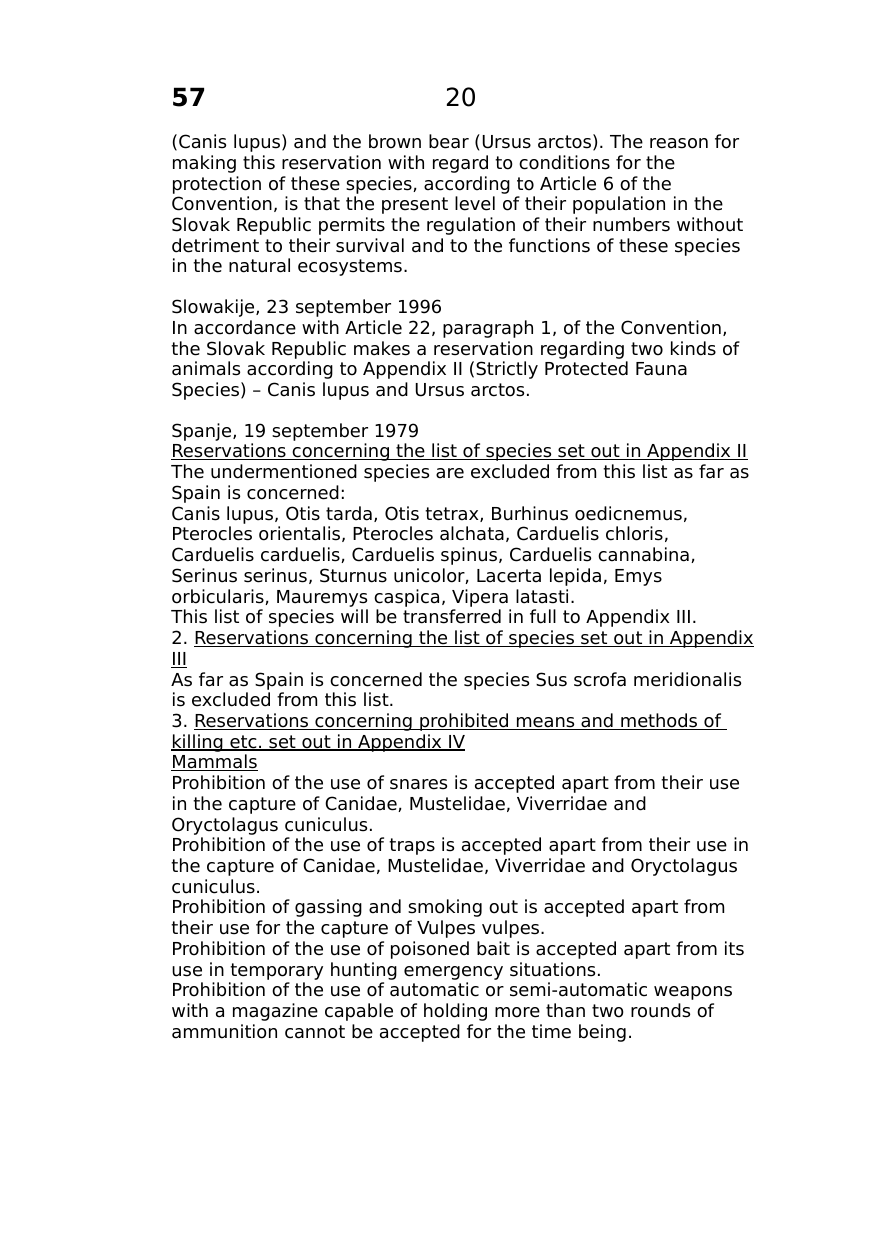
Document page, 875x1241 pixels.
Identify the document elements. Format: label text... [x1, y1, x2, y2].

text Reservations concerning the list of species set out in Appendix II [171, 441, 756, 462]
text In accordance with Article 22, paragraph 1, of the Convention, the Slovak Republic makes a reservation regarding two kinds of animals according to Appendix II (Strictly Protected Fauna Species) – Canis lupus and Ursus arctos. [171, 318, 756, 401]
text Prohibition of the use of snares is accepted apart from their use in the capture of Canidae, Mustelidae, Viverridae and Oryctolagus cuniculus. [171, 773, 756, 835]
text Spanje, 19 september 1979 [171, 421, 756, 441]
text The undermentioned species are excluded from this list as far as Spain is concerned: [171, 462, 756, 503]
text 2. Reservations concerning the list of species set out in Appendix III [171, 628, 756, 669]
text Prohibition of the use of traps is accepted apart from their use in the capture of Canidae, Mustelidae, Viverridae and Oryctolagus cuniculus. [171, 835, 756, 897]
text (Canis lupus) and the brown bear (Ursus arctos). The reason for making this reservation with regard to conditions for the protection of these species, according to Article 6 of the Convention, is that the present level of their population in the Slovak Republic permits the regulation of their numbers without detriment to their survival and to the functions of these species in the natural ecosystems. [171, 132, 756, 277]
text Prohibition of the use of automatic or semi-automatic weapons with a magazine capable of holding more than two rounds of ammunition cannot be accepted for the time being. [171, 980, 756, 1042]
text 3. Reservations concerning prohibited means and methods of killing etc. set out in Appendix IV [171, 711, 756, 752]
text Mammals [171, 752, 756, 773]
text Prohibition of the use of poisoned bait is accepted apart from its use in temporary hunting emergency situations. [171, 939, 756, 980]
text Prohibition of gassing and smoking out is accepted apart from their use for the capture of Vulpes vulpes. [171, 897, 756, 939]
text As far as Spain is concerned the species Sus scrofa meridionalis is excluded from this list. [171, 669, 756, 711]
text Canis lupus, Otis tarda, Otis tetrax, Burhinus oedicnemus, Pterocles orientalis, Pterocles alchata, Carduelis chloris, Carduelis carduelis, Carduelis spinus, Carduelis cannabina, Serinus serinus, Sturnus unicolor, Lacerta lepida, Emys orbicularis, Mauremys caspica, Vipera latasti. [171, 503, 756, 607]
text Slowakije, 23 september 1996 [171, 297, 756, 318]
text This list of species will be transferred in full to Appendix III. [171, 607, 756, 628]
